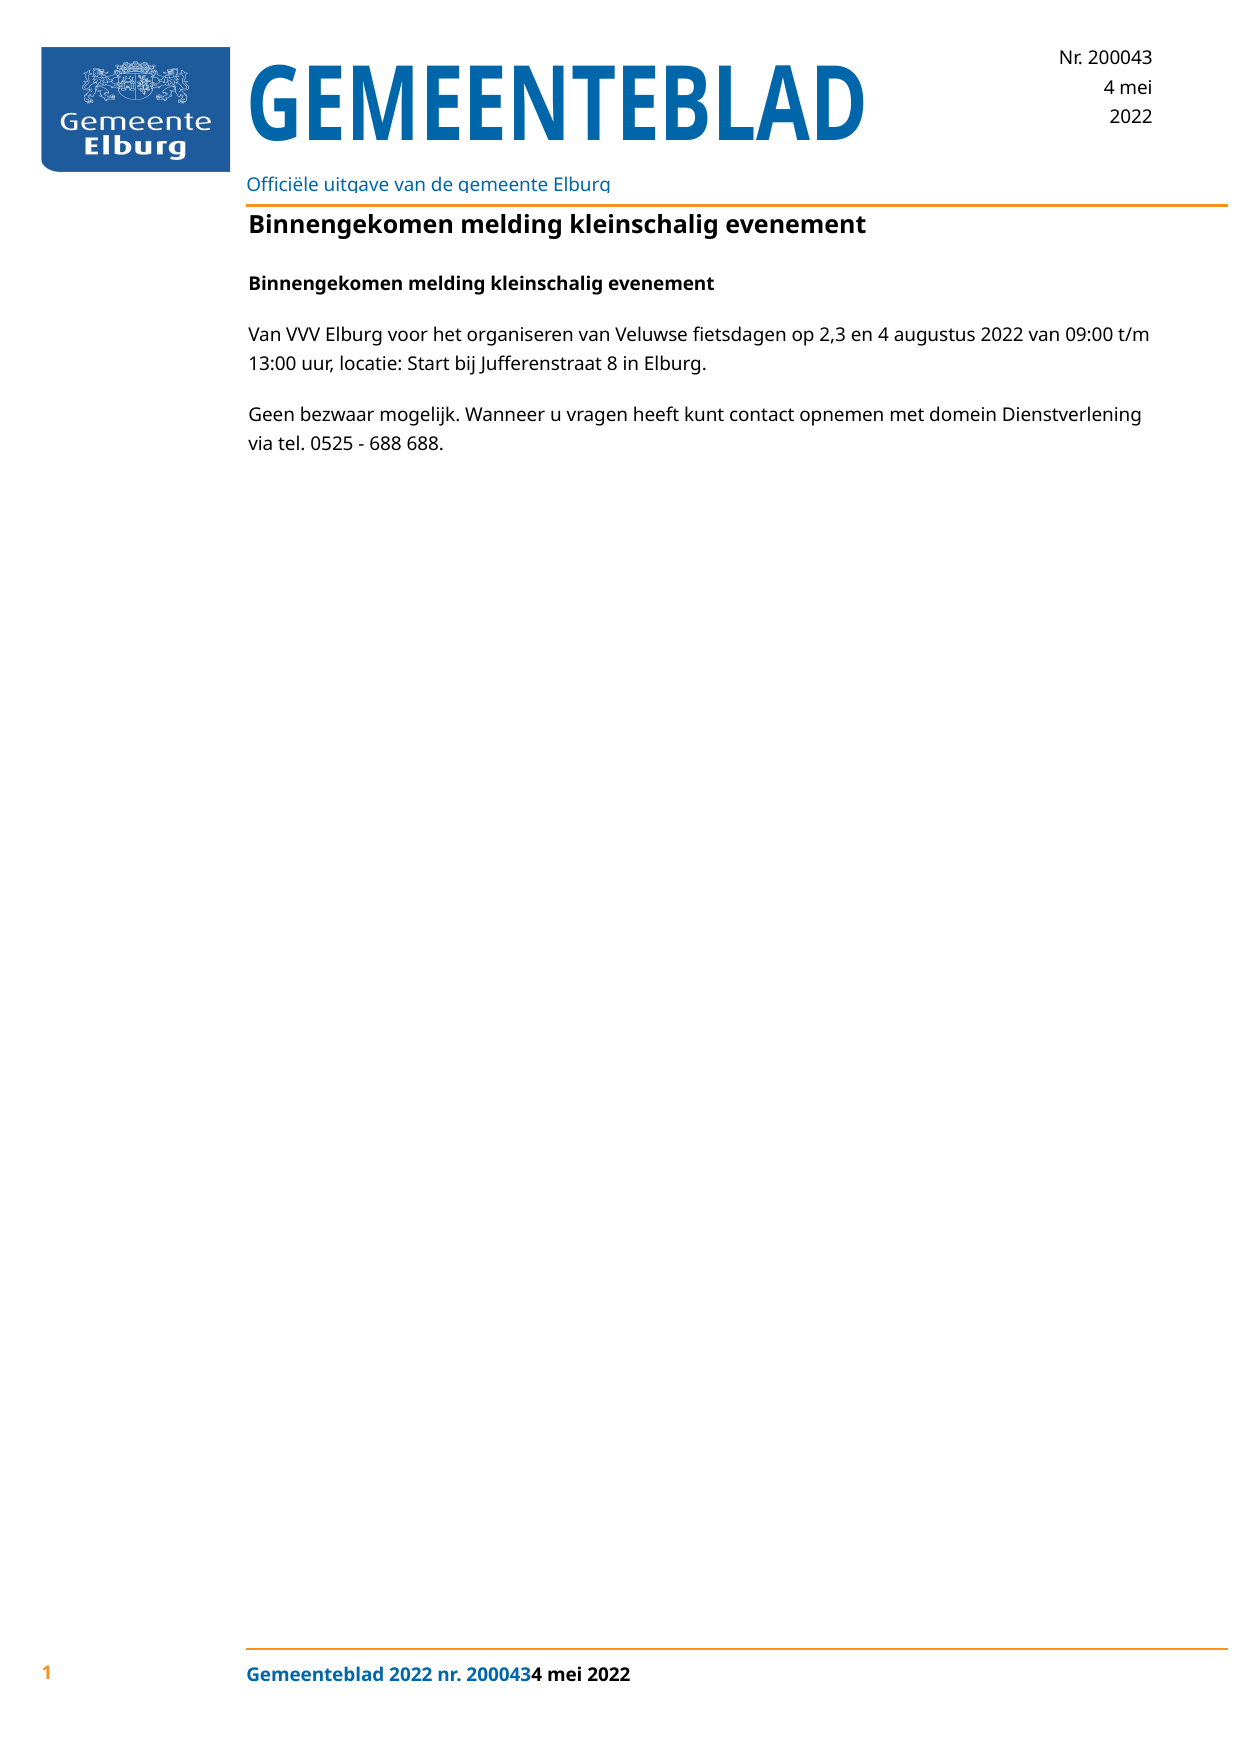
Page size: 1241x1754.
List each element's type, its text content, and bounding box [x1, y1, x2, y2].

text Geen bezwaar mogelijk. Wanneer u vragen heeft kunt contact opnemen met domein Dienstverlening via tel. 0525 - 688 688. [248, 401, 1152, 456]
text Binnengekomen melding kleinschalig evenement [248, 207, 1152, 241]
text Binnengekomen melding kleinschalig evenement [248, 270, 1152, 296]
text Van VVV Elburg voor het organiseren van Veluwse fietsdagen op 2,3 en 4 augustus 2022 van 09:00 t/m 13:00 uur, locatie: Start bij Jufferenstraat 8 in Elburg. [248, 321, 1152, 376]
picture [41, 47, 231, 172]
